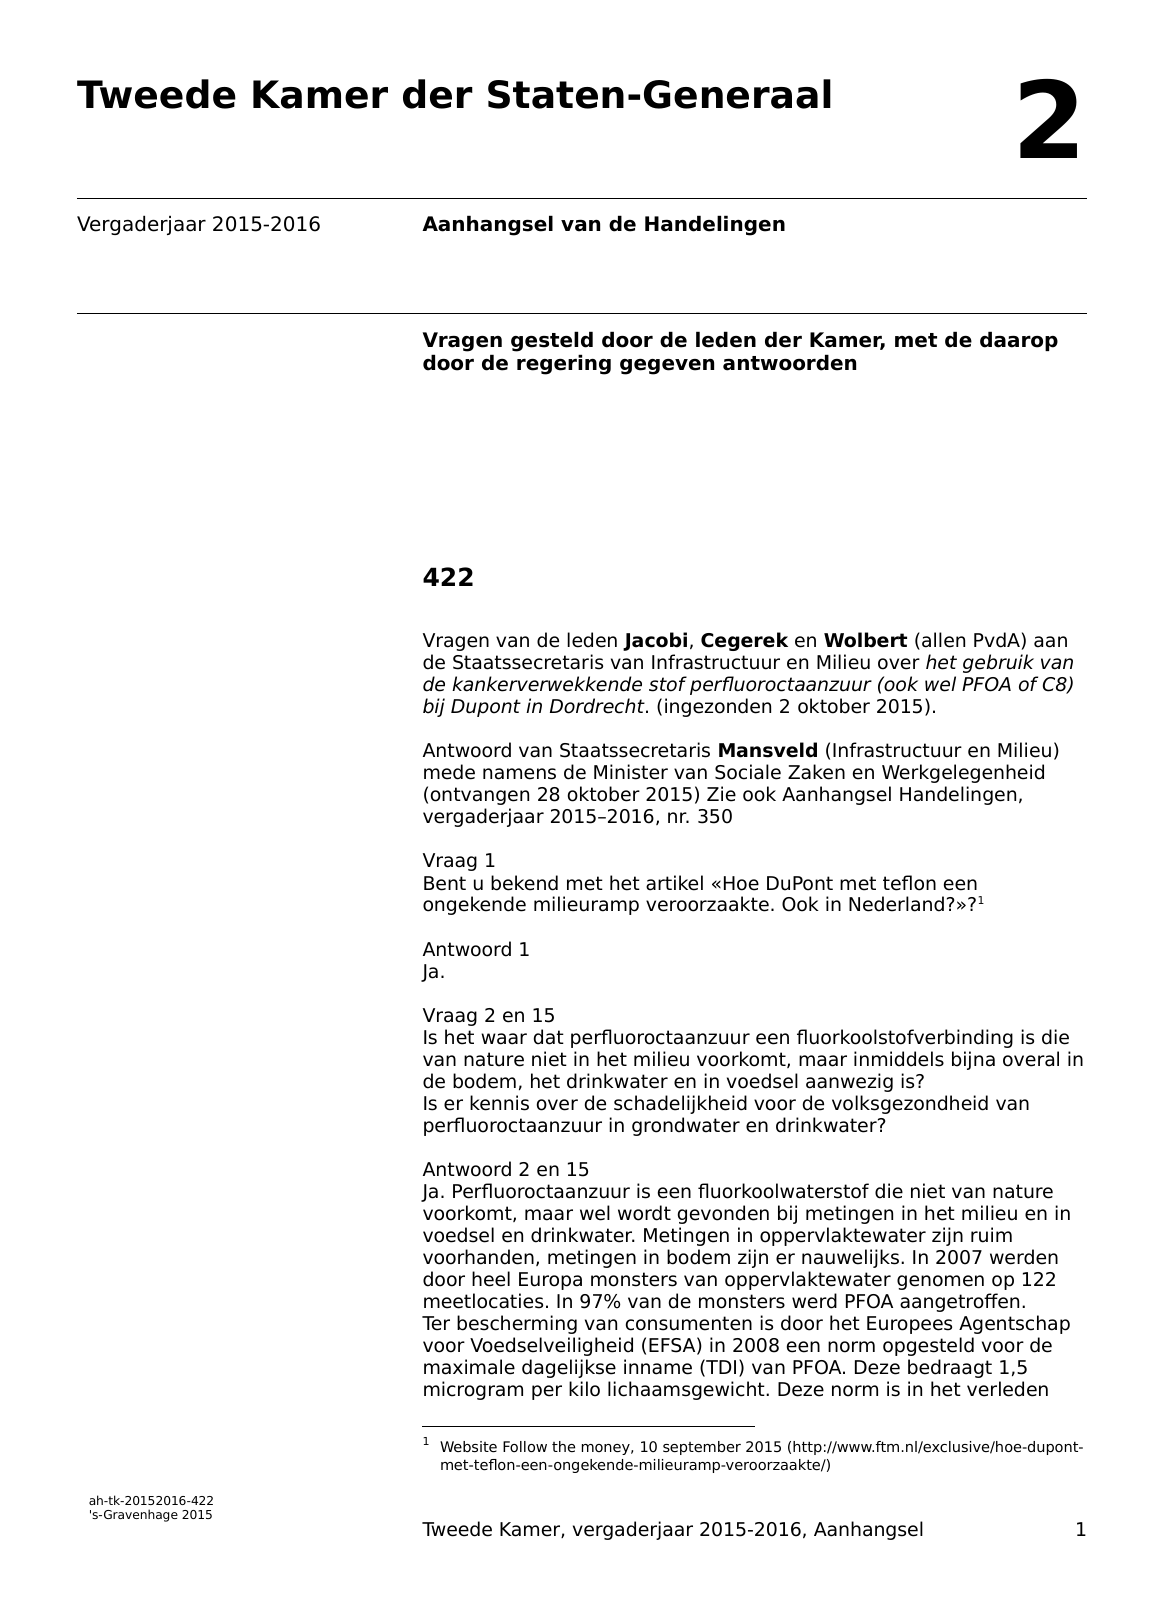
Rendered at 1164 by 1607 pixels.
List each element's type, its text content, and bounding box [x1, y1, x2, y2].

table_cell Vragen gesteld door de leden der Kamer, met de daarop door de regering gegeven antwoorden [422, 314, 1087, 375]
text Vragen van de leden Jacobi, Cegerek en Wolbert (allen PvdA) aan de Staatssecretaris van Infrastructuur en Milieu over het gebruik van de kankerverwekkende stof perfluoroctaanzuur (ook wel PFOA of C8) bij Dupont in Dordrecht. (ingezonden 2 oktober 2015). [422, 630, 1087, 718]
text 's-Gravenhage 2015 [88, 1508, 323, 1522]
text Antwoord 1 [422, 938, 1087, 961]
table_cell Vergaderjaar 2015-2016 [77, 199, 422, 313]
table_header Tweede Kamer der Staten-Generaal [77, 59, 886, 198]
text Vraag 2 en 15 [422, 1005, 1087, 1027]
text 422 [422, 563, 1087, 592]
text Is het waar dat perfluoroctaanzuur een fluorkoolstofverbinding is die van nature niet in het milieu voorkomt, maar inmiddels bijna overal in de bodem, het drinkwater en in voedsel aanwezig is? [422, 1027, 1087, 1093]
text Vraag 1 [422, 850, 1087, 872]
text ah-tk-20152016-422 [88, 1494, 323, 1508]
table_cell Aanhangsel van de Handelingen [422, 199, 1087, 313]
table_cell [77, 314, 422, 375]
text Antwoord 2 en 15 [422, 1159, 1087, 1181]
text Ja. [422, 961, 1087, 982]
text Website Follow the money, 10 september 2015 (http://www.ftm.nl/exclusive/hoe-dupont-met-teflon-een-ongekende-milieuramp-veroorzaakte/) [422, 1435, 1087, 1474]
table_header 2 [886, 59, 1087, 198]
text Bent u bekend met het artikel «Hoe DuPont met teflon een ongekende milieuramp veroorzaakte. Ook in Nederland?»? [422, 872, 1087, 916]
text Ter bescherming van consumenten is door het Europees Agentschap voor Voedselveiligheid (EFSA) in 2008 een norm opgesteld voor de maximale dagelijkse inname (TDI) van PFOA. Deze bedraagt 1,5 microgram per kilo lichaamsgewicht. Deze norm is in het verleden [422, 1313, 1087, 1401]
text Antwoord van Staatssecretaris Mansveld (Infrastructuur en Milieu) mede namens de Minister van Sociale Zaken en Werkgelegenheid (ontvangen 28 oktober 2015) Zie ook Aanhangsel Handelingen, vergaderjaar 2015–2016, nr. 350 [422, 740, 1087, 828]
text Ja. Perfluoroctaanzuur is een fluorkoolwaterstof die niet van nature voorkomt, maar wel wordt gevonden bij metingen in het milieu en in voedsel en drinkwater. Metingen in oppervlaktewater zijn ruim voorhanden, metingen in bodem zijn er nauwelijks. In 2007 werden door heel Europa monsters van oppervlaktewater genomen op 122 meetlocaties. In 97% van de monsters werd PFOA aangetroffen. [422, 1181, 1087, 1313]
text Is er kennis over de schadelijkheid voor de volksgezondheid van perfluoroctaanzuur in grondwater en drinkwater? [422, 1093, 1087, 1137]
